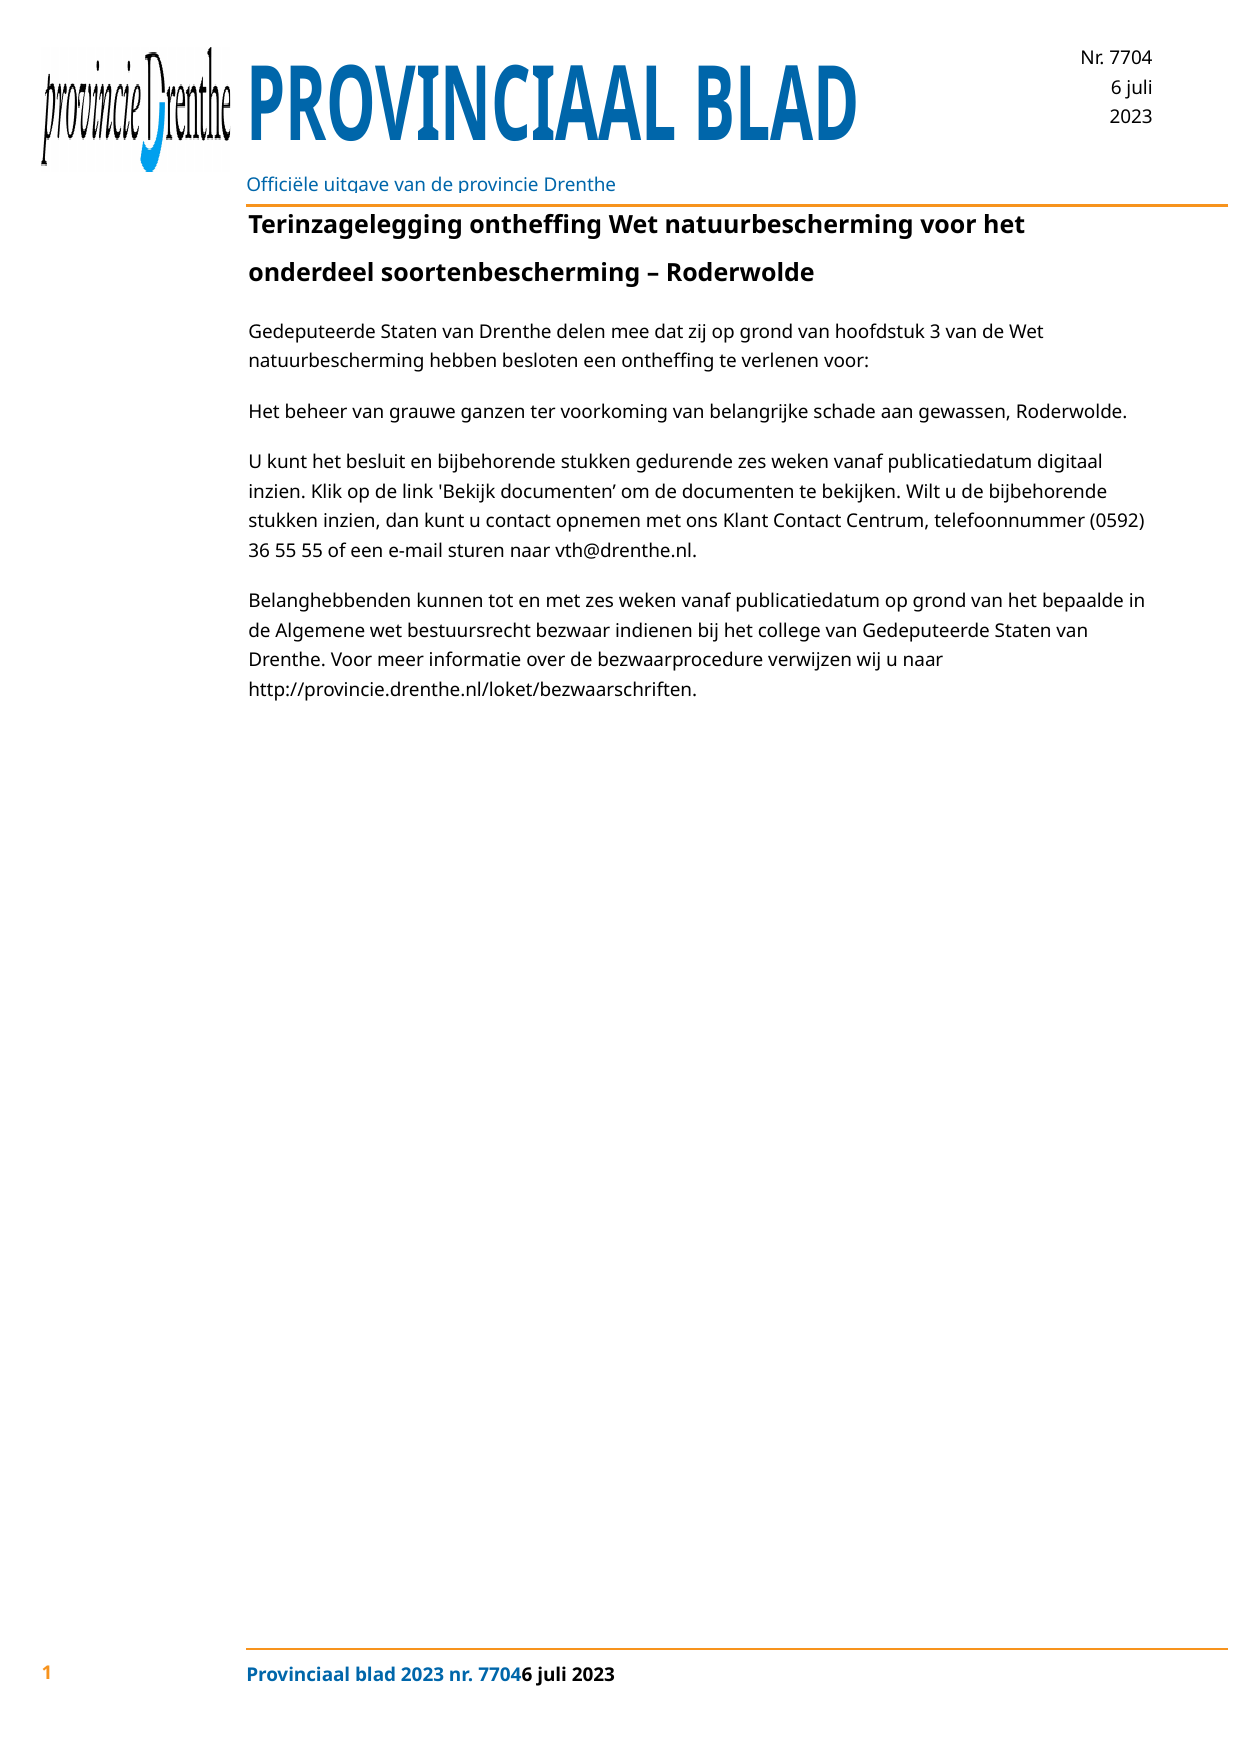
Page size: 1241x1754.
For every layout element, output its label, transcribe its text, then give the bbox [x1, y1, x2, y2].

text U kunt het besluit en bijbehorende stukken gedurende zes weken vanaf publicatiedatum digitaal inzien. Klik op de link 'Bekijk documenten’ om de documenten te bekijken. Wilt u de bijbehorende stukken inzien, dan kunt u contact opnemen met ons Klant Contact Centrum, telefoonnummer (0592) 36 55 55 of een e-mail sturen naar vth@drenthe.nl. [248, 448, 1152, 563]
text Belanghebbenden kunnen tot en met zes weken vanaf publicatiedatum op grond van het bepaalde in de Algemene wet bestuursrecht bezwaar indienen bij het college van Gedeputeerde Staten van Drenthe. Voor meer informatie over de bezwaarprocedure verwijzen wij u naar http://provincie.drenthe.nl/loket/bezwaarschriften. [248, 587, 1152, 702]
text Terinzagelegging ontheffing Wet natuurbescherming voor het onderdeel soortenbescherming – Roderwolde [248, 207, 1152, 288]
picture [41, 47, 231, 172]
text Het beheer van grauwe ganzen ter voorkoming van belangrijke schade aan gewassen, Roderwolde. [248, 398, 1152, 424]
text Gedeputeerde Staten van Drenthe delen mee dat zij op grond van hoofdstuk 3 van de Wet natuurbescherming hebben besloten een ontheffing te verlenen voor: [248, 318, 1152, 373]
